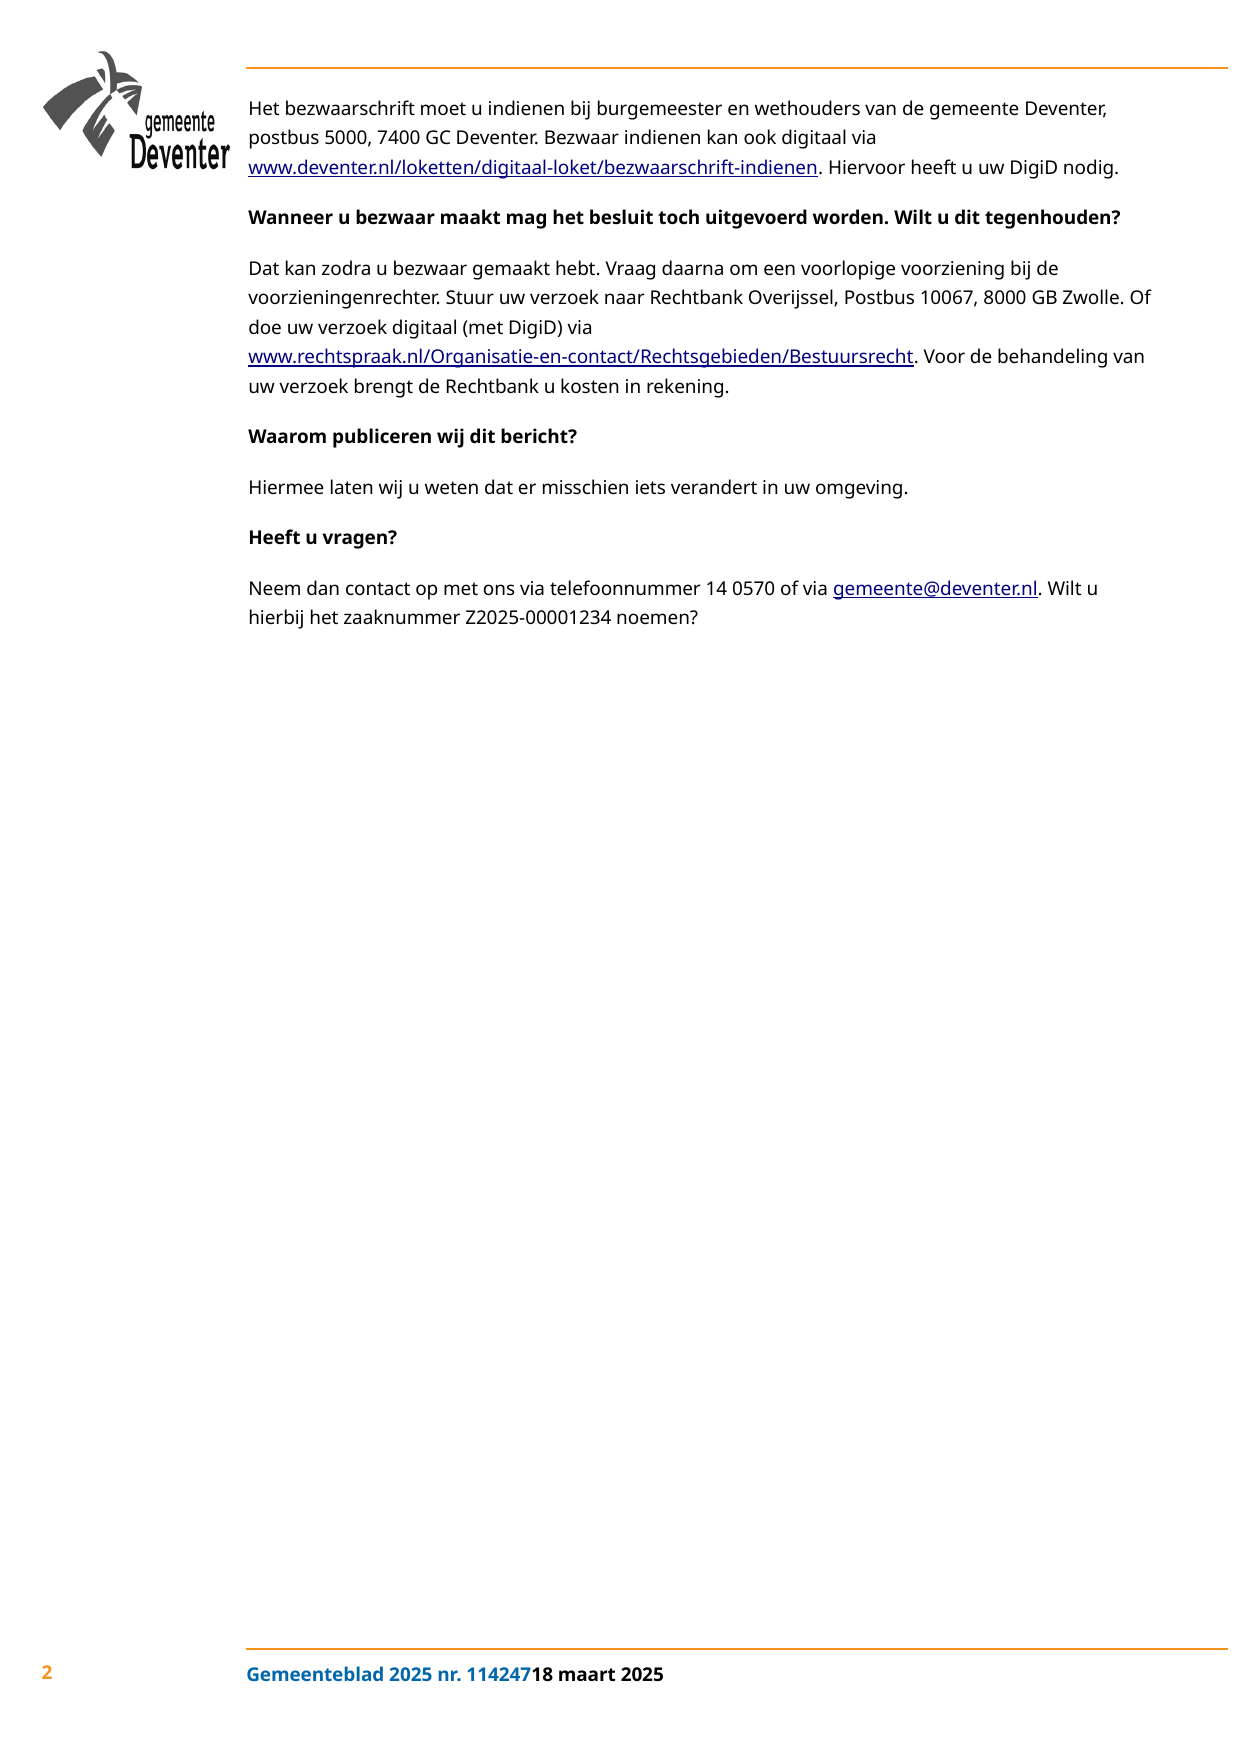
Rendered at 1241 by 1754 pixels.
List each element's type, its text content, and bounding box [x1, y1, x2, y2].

text Dat kan zodra u bezwaar gemaakt hebt. Vraag daarna om een voorlopige voorziening bij de voorzieningenrechter. Stuur uw verzoek naar Rechtbank Overijssel, Postbus 10067, 8000 GB Zwolle. Of doe uw verzoek digitaal (met DigiD) via www.rechtspraak.nl/Organisatie-en-contact/Rechtsgebieden/Bestuursrecht. Voor de behandeling van uw verzoek brengt de Rechtbank u kosten in rekening. [248, 255, 1152, 399]
text Het bezwaarschrift moet u indienen bij burgemeester en wethouders van de gemeente Deventer, postbus 5000, 7400 GC Deventer. Bezwaar indienen kan ook digitaal via www.deventer.nl/loketten/digitaal-loket/bezwaarschrift-indienen. Hiervoor heeft u uw DigiD nodig. [248, 95, 1152, 180]
picture [41, 47, 231, 172]
text Neem dan contact op met ons via telefoonnummer 14 0570 of via gemeente@deventer.nl. Wilt u hierbij het zaaknummer Z2025-00001234 noemen? [248, 575, 1152, 630]
text Hiermee laten wij u weten dat er misschien iets verandert in uw omgeving. [248, 474, 1152, 500]
text Wanneer u bezwaar maakt mag het besluit toch uitgevoerd worden. Wilt u dit tegenhouden? [248, 204, 1152, 230]
text Waarom publiceren wij dit bericht? [248, 423, 1152, 449]
text Heeft u vragen? [248, 524, 1152, 550]
